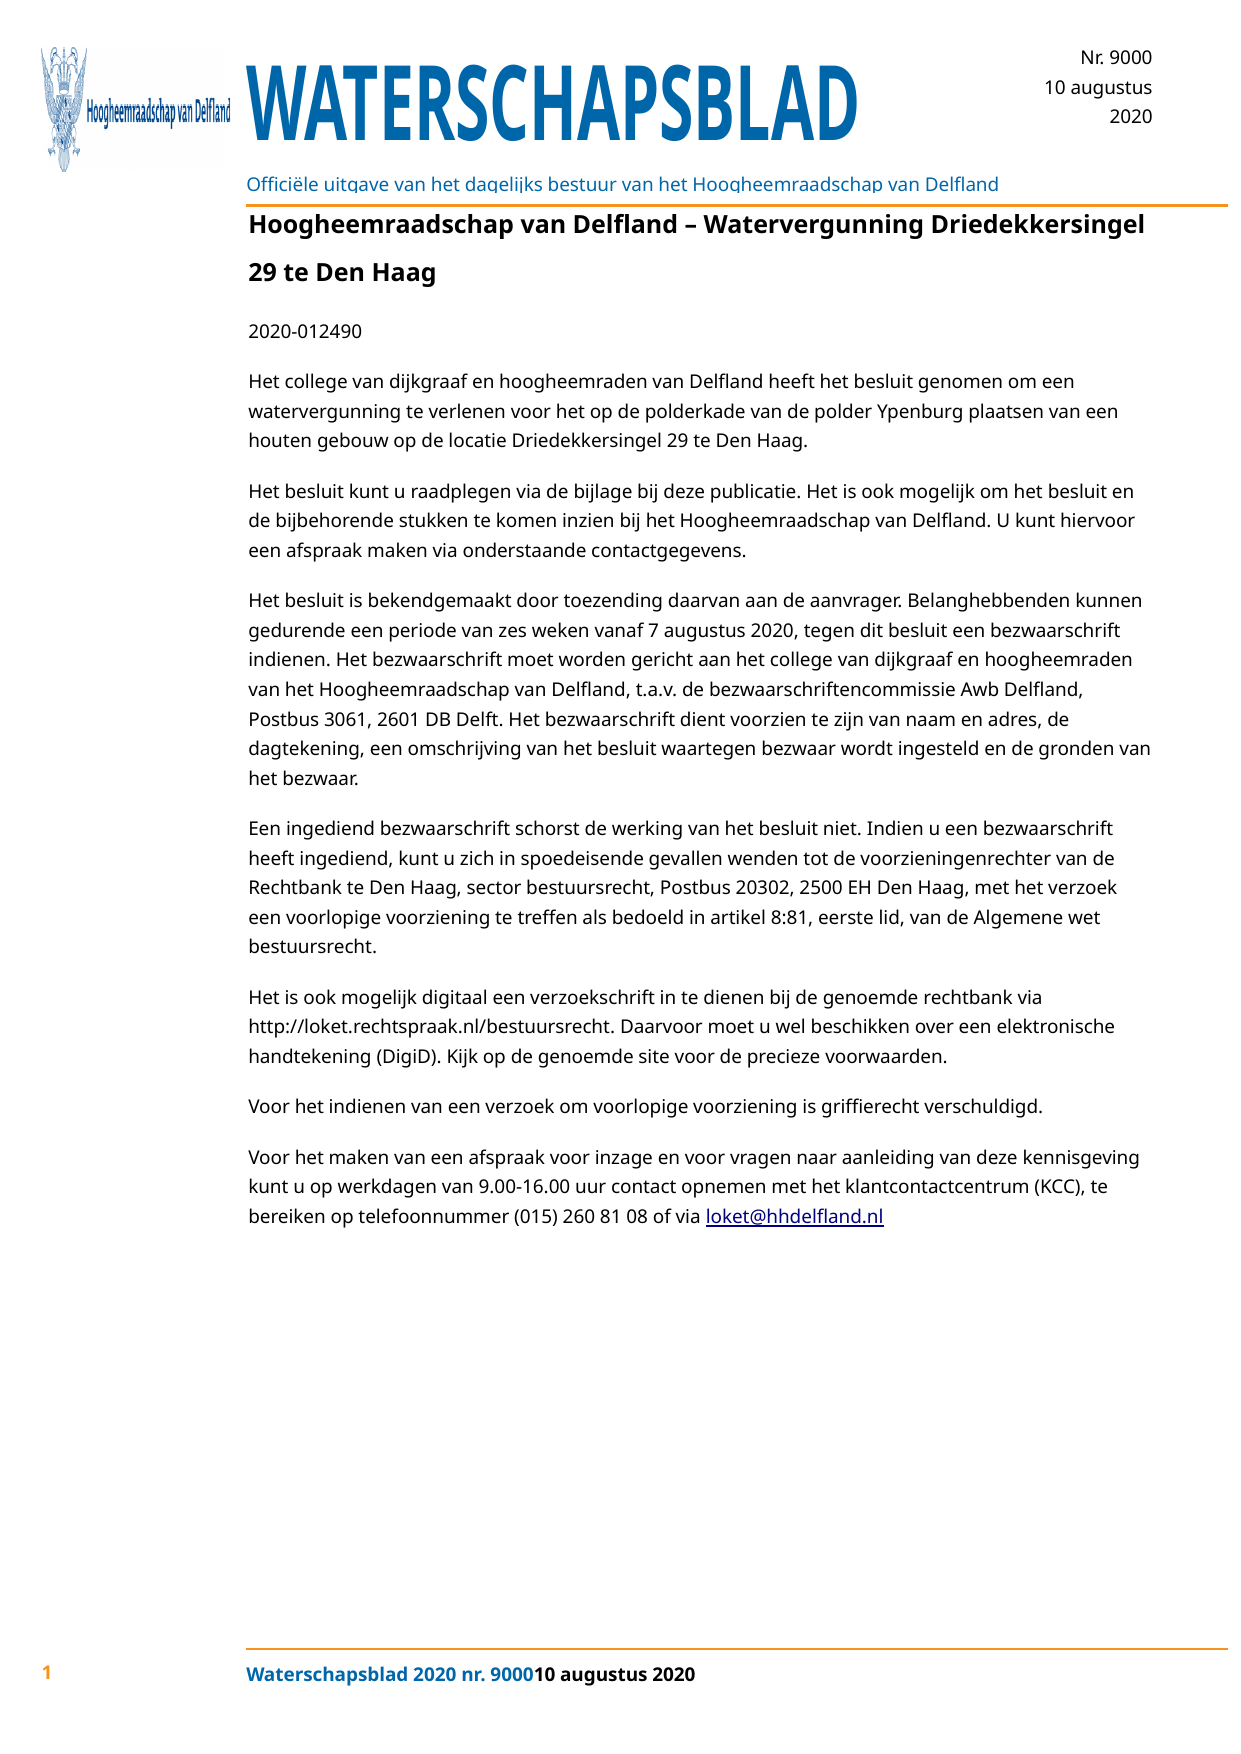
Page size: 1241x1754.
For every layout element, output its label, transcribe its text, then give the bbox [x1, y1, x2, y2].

text Hoogheemraadschap van Delfland – Watervergunning Driedekkersingel 29 te Den Haag [248, 207, 1152, 288]
text Een ingediend bezwaarschrift schorst de werking van het besluit niet. Indien u een bezwaarschrift heeft ingediend, kunt u zich in spoedeisende gevallen wenden tot de voorzieningenrechter van de Rechtbank te Den Haag, sector bestuursrecht, Postbus 20302, 2500 EH Den Haag, met het verzoek een voorlopige voorziening te treffen als bedoeld in artikel 8:81, eerste lid, van de Algemene wet bestuursrecht. [248, 815, 1152, 959]
text 2020-012490 [248, 318, 1152, 344]
text Voor het maken van een afspraak voor inzage en voor vragen naar aanleiding van deze kennisgeving kunt u op werkdagen van 9.00-16.00 uur contact opnemen met het klantcontactcentrum (KCC), te bereiken op telefoonnummer (015) 260 81 08 of via loket@hhdelfland.nl [248, 1144, 1152, 1229]
text Het college van dijkgraaf en hoogheemraden van Delfland heeft het besluit genomen om een watervergunning te verlenen voor het op de polderkade van de polder Ypenburg plaatsen van een houten gebouw op de locatie Driedekkersingel 29 te Den Haag. [248, 368, 1152, 453]
text Het besluit kunt u raadplegen via de bijlage bij deze publicatie. Het is ook mogelijk om het besluit en de bijbehorende stukken te komen inzien bij het Hoogheemraadschap van Delfland. U kunt hiervoor een afspraak maken via onderstaande contactgegevens. [248, 478, 1152, 563]
text Het besluit is bekendgemaakt door toezending daarvan aan de aanvrager. Belanghebbenden kunnen gedurende een periode van zes weken vanaf 7 augustus 2020, tegen dit besluit een bezwaarschrift indienen. Het bezwaarschrift moet worden gericht aan het college van dijkgraaf en hoogheemraden van het Hoogheemraadschap van Delfland, t.a.v. de bezwaarschriftencommissie Awb Delfland, Postbus 3061, 2601 DB Delft. Het bezwaarschrift dient voorzien te zijn van naam en adres, de dagtekening, een omschrijving van het besluit waartegen bezwaar wordt ingesteld en de gronden van het bezwaar. [248, 587, 1152, 791]
picture [41, 47, 231, 172]
text Het is ook mogelijk digitaal een verzoekschrift in te dienen bij de genoemde rechtbank via http://loket.rechtspraak.nl/bestuursrecht. Daarvoor moet u wel beschikken over een elektronische handtekening (DigiD). Kijk op de genoemde site voor de precieze voorwaarden. [248, 984, 1152, 1069]
text Voor het indienen van een verzoek om voorlopige voorziening is griffierecht verschuldigd. [248, 1094, 1152, 1119]
